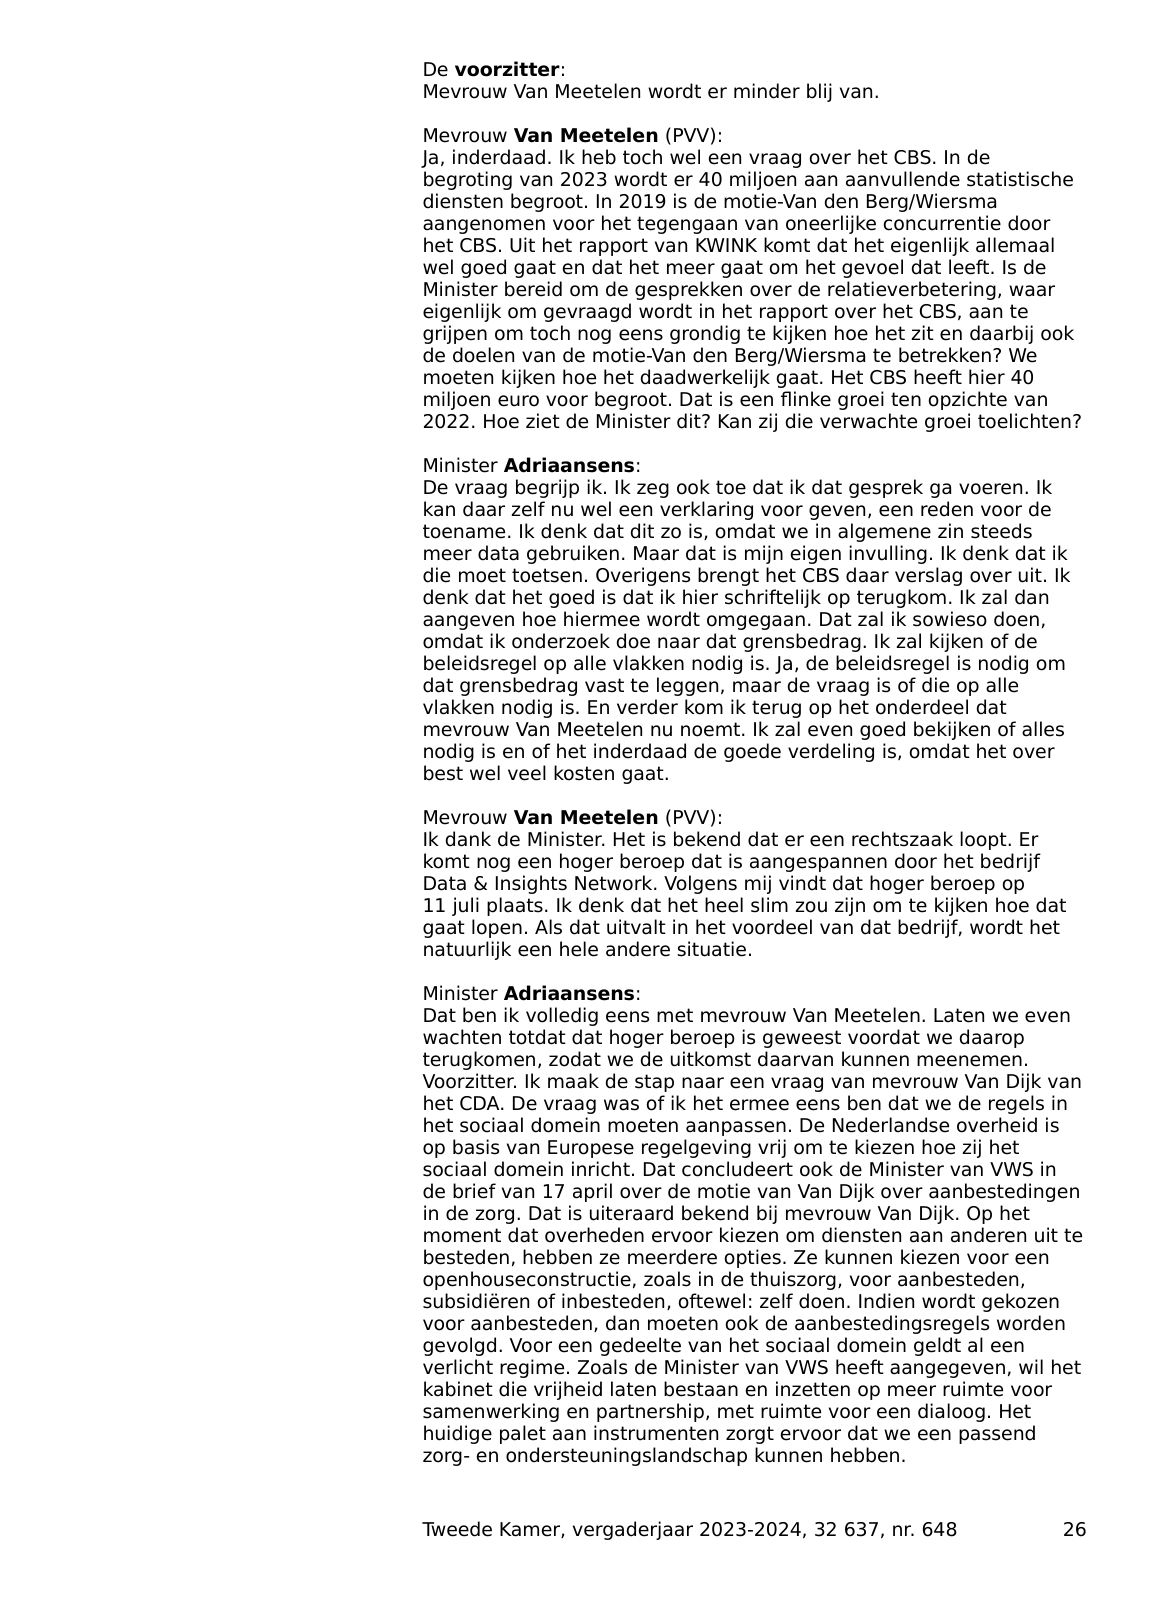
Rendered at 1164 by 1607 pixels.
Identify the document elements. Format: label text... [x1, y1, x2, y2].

text De voorzitter: [422, 59, 1087, 81]
text Mevrouw Van Meetelen (PVV): [422, 125, 1087, 147]
text Dat ben ik volledig eens met mevrouw Van Meetelen. Laten we even wachten totdat dat hoger beroep is geweest voordat we daarop terugkomen, zodat we de uitkomst daarvan kunnen meenemen. [422, 1005, 1087, 1071]
text Mevrouw Van Meetelen wordt er minder blij van. [422, 81, 1087, 103]
text Ja, inderdaad. Ik heb toch wel een vraag over het CBS. In de begroting van 2023 wordt er 40 miljoen aan aanvullende statistische diensten begroot. In 2019 is de motie-Van den Berg/Wiersma aangenomen voor het tegengaan van oneerlijke concurrentie door het CBS. Uit het rapport van KWINK komt dat het eigenlijk allemaal wel goed gaat en dat het meer gaat om het gevoel dat leeft. Is de Minister bereid om de gesprekken over de relatieverbetering, waar eigenlijk om gevraagd wordt in het rapport over het CBS, aan te grijpen om toch nog eens grondig te kijken hoe het zit en daarbij ook de doelen van de motie-Van den Berg/Wiersma te betrekken? We moeten kijken hoe het daadwerkelijk gaat. Het CBS heeft hier 40 miljoen euro voor begroot. Dat is een flinke groei ten opzichte van 2022. Hoe ziet de Minister dit? Kan zij die verwachte groei toelichten? [422, 147, 1087, 433]
text Minister Adriaansens: [422, 455, 1087, 477]
text Voorzitter. Ik maak de stap naar een vraag van mevrouw Van Dijk van het CDA. De vraag was of ik het ermee eens ben dat we de regels in het sociaal domein moeten aanpassen. De Nederlandse overheid is op basis van Europese regelgeving vrij om te kiezen hoe zij het sociaal domein inricht. Dat concludeert ook de Minister van VWS in de brief van 17 april over de motie van Van Dijk over aanbestedingen in de zorg. Dat is uiteraard bekend bij mevrouw Van Dijk. Op het moment dat overheden ervoor kiezen om diensten aan anderen uit te besteden, hebben ze meerdere opties. Ze kunnen kiezen voor een openhouseconstructie, zoals in de thuiszorg, voor aanbesteden, subsidiëren of inbesteden, oftewel: zelf doen. Indien wordt gekozen voor aanbesteden, dan moeten ook de aanbestedingsregels worden gevolgd. Voor een gedeelte van het sociaal domein geldt al een verlicht regime. Zoals de Minister van VWS heeft aangegeven, wil het kabinet die vrijheid laten bestaan en inzetten op meer ruimte voor samenwerking en partnership, met ruimte voor een dialoog. Het huidige palet aan instrumenten zorgt ervoor dat we een passend zorg- en ondersteuningslandschap kunnen hebben. [422, 1071, 1087, 1467]
text Minister Adriaansens: [422, 983, 1087, 1005]
text De vraag begrijp ik. Ik zeg ook toe dat ik dat gesprek ga voeren. Ik kan daar zelf nu wel een verklaring voor geven, een reden voor de toename. Ik denk dat dit zo is, omdat we in algemene zin steeds meer data gebruiken. Maar dat is mijn eigen invulling. Ik denk dat ik die moet toetsen. Overigens brengt het CBS daar verslag over uit. Ik denk dat het goed is dat ik hier schriftelijk op terugkom. Ik zal dan aangeven hoe hiermee wordt omgegaan. Dat zal ik sowieso doen, omdat ik onderzoek doe naar dat grensbedrag. Ik zal kijken of de beleidsregel op alle vlakken nodig is. Ja, de beleidsregel is nodig om dat grensbedrag vast te leggen, maar de vraag is of die op alle vlakken nodig is. En verder kom ik terug op het onderdeel dat mevrouw Van Meetelen nu noemt. Ik zal even goed bekijken of alles nodig is en of het inderdaad de goede verdeling is, omdat het over best wel veel kosten gaat. [422, 477, 1087, 785]
text Ik dank de Minister. Het is bekend dat er een rechtszaak loopt. Er komt nog een hoger beroep dat is aangespannen door het bedrijf Data & Insights Network. Volgens mij vindt dat hoger beroep op 11 juli plaats. Ik denk dat het heel slim zou zijn om te kijken hoe dat gaat lopen. Als dat uitvalt in het voordeel van dat bedrijf, wordt het natuurlijk een hele andere situatie. [422, 829, 1087, 961]
text Mevrouw Van Meetelen (PVV): [422, 807, 1087, 829]
